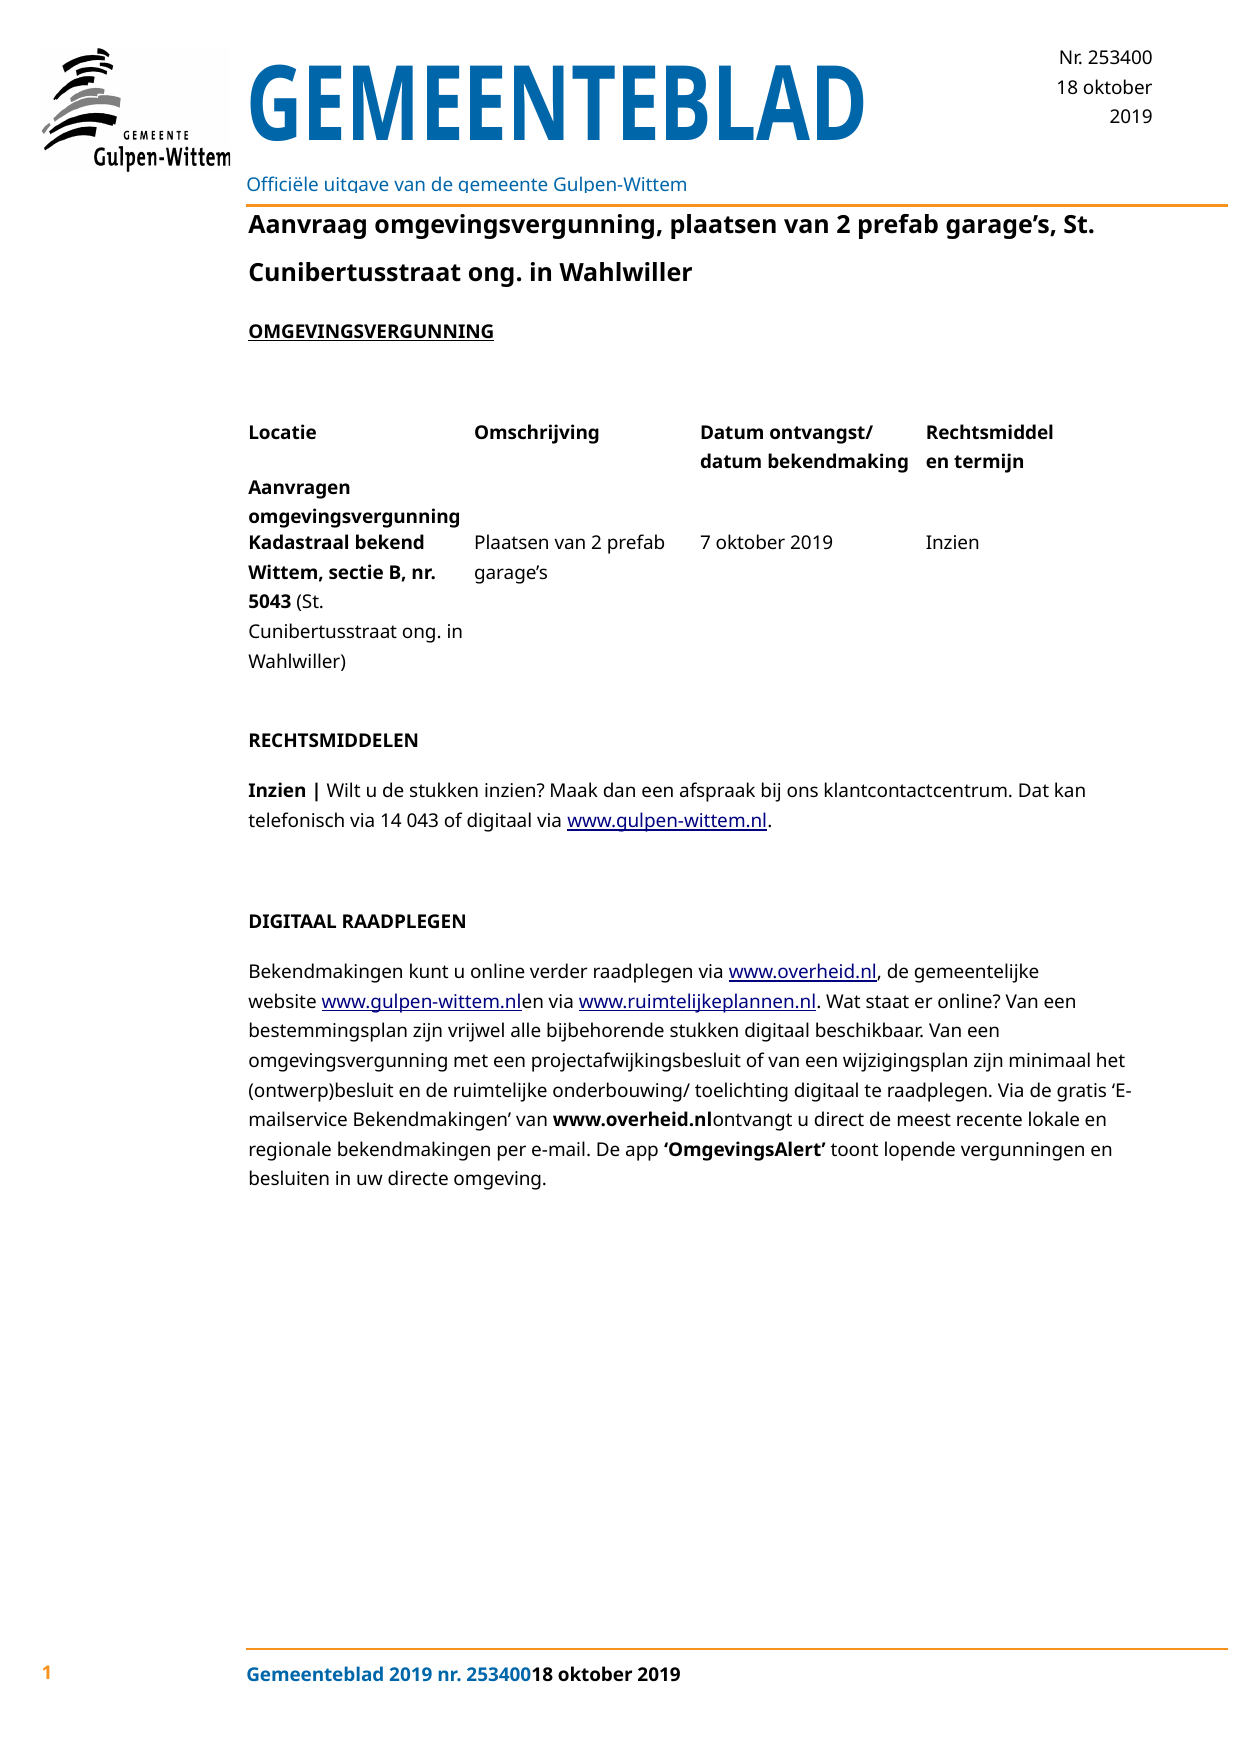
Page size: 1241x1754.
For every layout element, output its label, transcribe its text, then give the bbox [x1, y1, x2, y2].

table_cell 7 oktober 2019 [700, 530, 926, 673]
text Bekendmakingen kunt u online verder raadplegen via www.overheid.nl, de gemeentelijke website www.gulpen-wittem.nlen via www.ruimtelijkeplannen.nl. Wat staat er online? Van een bestemmingsplan zijn vrijwel alle bijbehorende stukken digitaal beschikbaar. Van een omgevingsvergunning met een projectafwijkingsbesluit of van een wijzigingsplan zijn minimaal het (ontwerp)besluit en de ruimtelijke onderbouwing/ toelichting digitaal te raadplegen. Via de gratis ‘E-mailservice Bekendmakingen’ van www.overheid.nlontvangt u direct de meest recente lokale en regionale bekendmakingen per e-mail. De app ‘OmgevingsAlert’ toont lopende vergunningen en besluiten in uw directe omgeving. [248, 958, 1152, 1191]
text RECHTSMIDDELEN [248, 727, 1152, 753]
table_cell Inzien [926, 530, 1152, 673]
table_cell [474, 474, 700, 529]
table_cell Kadastraal bekend Wittem, sectie B, nr. 5043 (St. Cunibertusstraat ong. in Wahlwiller) [248, 530, 474, 673]
text DIGITAAL RAADPLEGEN [248, 908, 1152, 934]
text Aanvraag omgevingsvergunning, plaatsen van 2 prefab garage’s, St. Cunibertusstraat ong. in Wahlwiller [248, 207, 1152, 288]
table_header Omschrijving [474, 419, 700, 474]
text OMGEVINGSVERGUNNING [248, 318, 1152, 344]
table_header Rechtsmiddel en termijn [926, 419, 1152, 474]
table_cell [700, 474, 926, 529]
table_cell Plaatsen van 2 prefab garage’s [474, 530, 700, 673]
table_header Datum ontvangst/ datum bekendmaking [700, 419, 926, 474]
table_cell Aanvragen omgevingsvergunning [248, 474, 474, 529]
table_cell [926, 474, 1152, 529]
table_header Locatie [248, 419, 474, 474]
picture [41, 47, 231, 172]
text Inzien | Wilt u de stukken inzien? Maak dan een afspraak bij ons klantcontactcentrum. Dat kan telefonisch via 14 043 of digitaal via www.gulpen-wittem.nl. [248, 778, 1152, 833]
